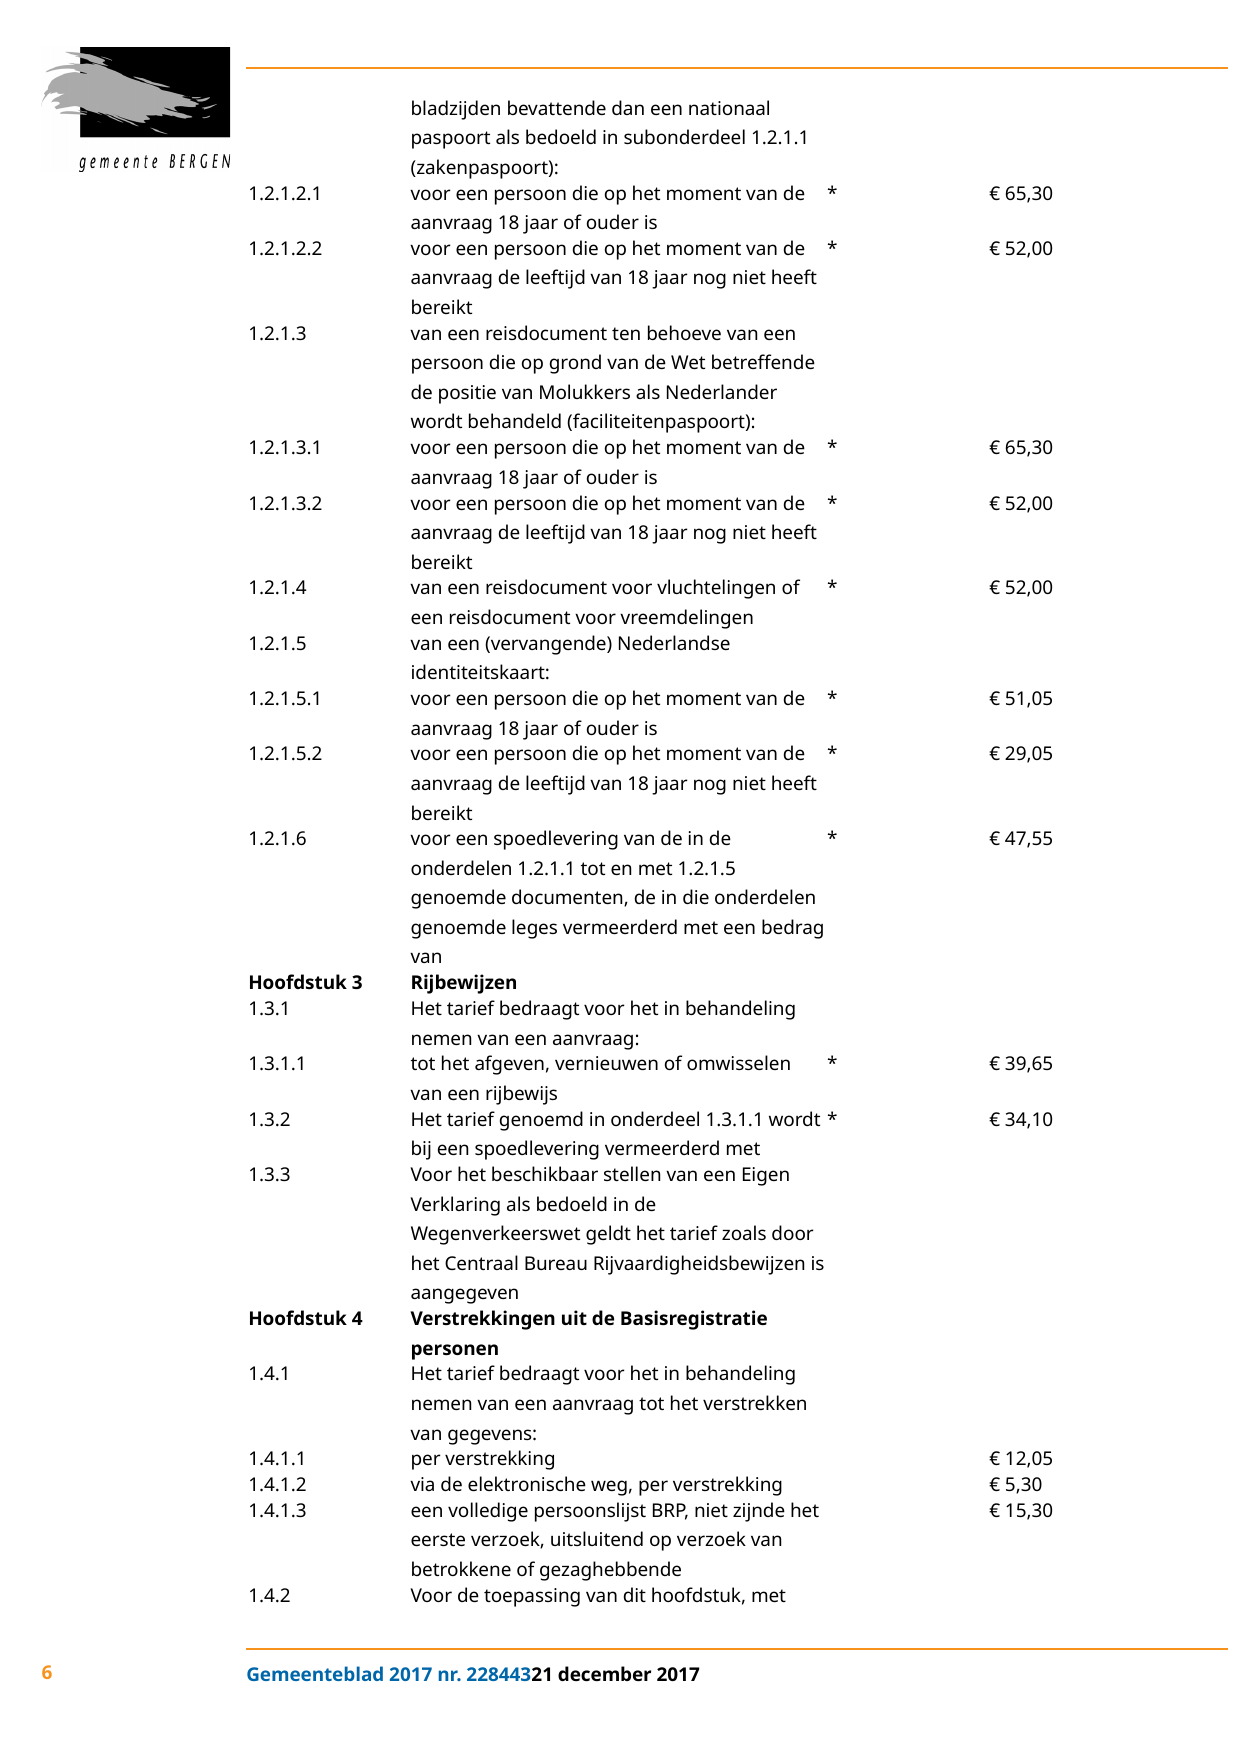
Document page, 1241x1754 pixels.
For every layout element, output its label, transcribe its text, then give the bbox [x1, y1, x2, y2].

table_cell € 52,00 [989, 490, 1152, 574]
table_cell [989, 320, 1152, 434]
table_cell [827, 1161, 989, 1305]
table_cell 1.4.1.3 [248, 1497, 410, 1582]
table_cell * [827, 685, 989, 741]
table_cell [827, 630, 989, 685]
table_cell voor een persoon die op het moment van de aanvraag 18 jaar of ouder is [410, 685, 827, 741]
table_cell * [827, 180, 989, 235]
table_cell [989, 970, 1152, 995]
table_cell 1.3.3 [248, 1161, 410, 1305]
table_cell [248, 95, 410, 180]
table_cell € 65,30 [989, 180, 1152, 235]
table_cell 1.2.1.5.1 [248, 685, 410, 741]
table_cell [827, 1305, 989, 1361]
table_cell 1.2.1.6 [248, 825, 410, 969]
table_cell 1.4.1.2 [248, 1471, 410, 1497]
table_cell € 51,05 [989, 685, 1152, 741]
table_cell [989, 1582, 1152, 1607]
table_cell Hoofdstuk 4 [248, 1305, 410, 1361]
table_cell 1.2.1.5 [248, 630, 410, 685]
table_cell voor een persoon die op het moment van de aanvraag 18 jaar of ouder is [410, 434, 827, 490]
table_cell voor een persoon die op het moment van de aanvraag de leeftijd van 18 jaar nog niet heeft bereikt [410, 741, 827, 825]
table_cell voor een persoon die op het moment van de aanvraag de leeftijd van 18 jaar nog niet heeft bereikt [410, 235, 827, 320]
table_cell Verstrekkingen uit de Basisregistratie personen [410, 1305, 827, 1361]
table_cell [827, 995, 989, 1051]
table_cell bladzijden bevattende dan een nationaal paspoort als bedoeld in subonderdeel 1.2.1.1 (zakenpaspoort): [410, 95, 827, 180]
table_cell [827, 320, 989, 434]
table_cell 1.2.1.4 [248, 575, 410, 630]
table_cell [827, 1361, 989, 1445]
table_cell € 29,05 [989, 741, 1152, 825]
table_cell [989, 1361, 1152, 1445]
table_cell € 52,00 [989, 235, 1152, 320]
table_cell * [827, 434, 989, 490]
table_cell € 47,55 [989, 825, 1152, 969]
table_cell € 15,30 [989, 1497, 1152, 1582]
table_cell Het tarief bedraagt voor het in behandeling nemen van een aanvraag: [410, 995, 827, 1051]
table_cell 1.2.1.2.1 [248, 180, 410, 235]
table_cell 1.3.2 [248, 1106, 410, 1161]
table_cell [989, 630, 1152, 685]
table_cell 1.3.1.1 [248, 1051, 410, 1106]
table_cell € 34,10 [989, 1106, 1152, 1161]
table_cell [989, 1305, 1152, 1361]
table_cell tot het afgeven, vernieuwen of omwisselen van een rijbewijs [410, 1051, 827, 1106]
table_cell * [827, 235, 989, 320]
table_cell [827, 95, 989, 180]
table_cell € 39,65 [989, 1051, 1152, 1106]
table_cell Het tarief genoemd in onderdeel 1.3.1.1 wordt bij een spoedlevering vermeerderd met [410, 1106, 827, 1161]
table_cell Voor de toepassing van dit hoofdstuk, met [410, 1582, 827, 1607]
table_cell € 52,00 [989, 575, 1152, 630]
table_cell Voor het beschikbaar stellen van een Eigen Verklaring als bedoeld in de Wegenverkeerswet geldt het tarief zoals door het Centraal Bureau Rijvaardigheidsbewijzen is aangegeven [410, 1161, 827, 1305]
table_cell € 65,30 [989, 434, 1152, 490]
table_cell € 12,05 [989, 1445, 1152, 1471]
table_cell [827, 1445, 989, 1471]
table_cell voor een persoon die op het moment van de aanvraag de leeftijd van 18 jaar nog niet heeft bereikt [410, 490, 827, 574]
table_cell * [827, 575, 989, 630]
table_cell 1.3.1 [248, 995, 410, 1051]
table_cell * [827, 825, 989, 969]
table_cell 1.2.1.5.2 [248, 741, 410, 825]
table_cell 1.4.2 [248, 1582, 410, 1607]
table_cell Rijbewijzen [410, 970, 827, 995]
table_cell [827, 970, 989, 995]
table_cell [989, 95, 1152, 180]
table_cell via de elektronische weg, per verstrekking [410, 1471, 827, 1497]
table_cell van een (vervangende) Nederlandse identiteitskaart: [410, 630, 827, 685]
table_cell 1.2.1.2.2 [248, 235, 410, 320]
table_cell 1.2.1.3.2 [248, 490, 410, 574]
table_cell € 5,30 [989, 1471, 1152, 1497]
table_cell [827, 1497, 989, 1582]
table_cell 1.4.1.1 [248, 1445, 410, 1471]
table_cell [989, 1161, 1152, 1305]
table_cell 1.2.1.3.1 [248, 434, 410, 490]
table_cell een volledige persoonslijst BRP, niet zijnde het eerste verzoek, uitsluitend op verzoek van betrokkene of gezaghebbende [410, 1497, 827, 1582]
table_cell van een reisdocument voor vluchtelingen of een reisdocument voor vreemdelingen [410, 575, 827, 630]
table_cell Het tarief bedraagt voor het in behandeling nemen van een aanvraag tot het verstrekken van gegevens: [410, 1361, 827, 1445]
table_cell [827, 1582, 989, 1607]
table_cell voor een persoon die op het moment van de aanvraag 18 jaar of ouder is [410, 180, 827, 235]
table_cell * [827, 741, 989, 825]
table_cell Hoofdstuk 3 [248, 970, 410, 995]
table_cell voor een spoedlevering van de in de onderdelen 1.2.1.1 tot en met 1.2.1.5 genoemde documenten, de in die onderdelen genoemde leges vermeerderd met een bedrag van [410, 825, 827, 969]
table_cell * [827, 1106, 989, 1161]
table_cell van een reisdocument ten behoeve van een persoon die op grond van de Wet betreffende de positie van Molukkers als Nederlander wordt behandeld (faciliteitenpaspoort): [410, 320, 827, 434]
table_cell 1.2.1.3 [248, 320, 410, 434]
table_cell 1.4.1 [248, 1361, 410, 1445]
table_cell [827, 1471, 989, 1497]
table_cell * [827, 1051, 989, 1106]
table_cell per verstrekking [410, 1445, 827, 1471]
picture [41, 47, 231, 172]
table_cell * [827, 490, 989, 574]
table_cell [989, 995, 1152, 1051]
